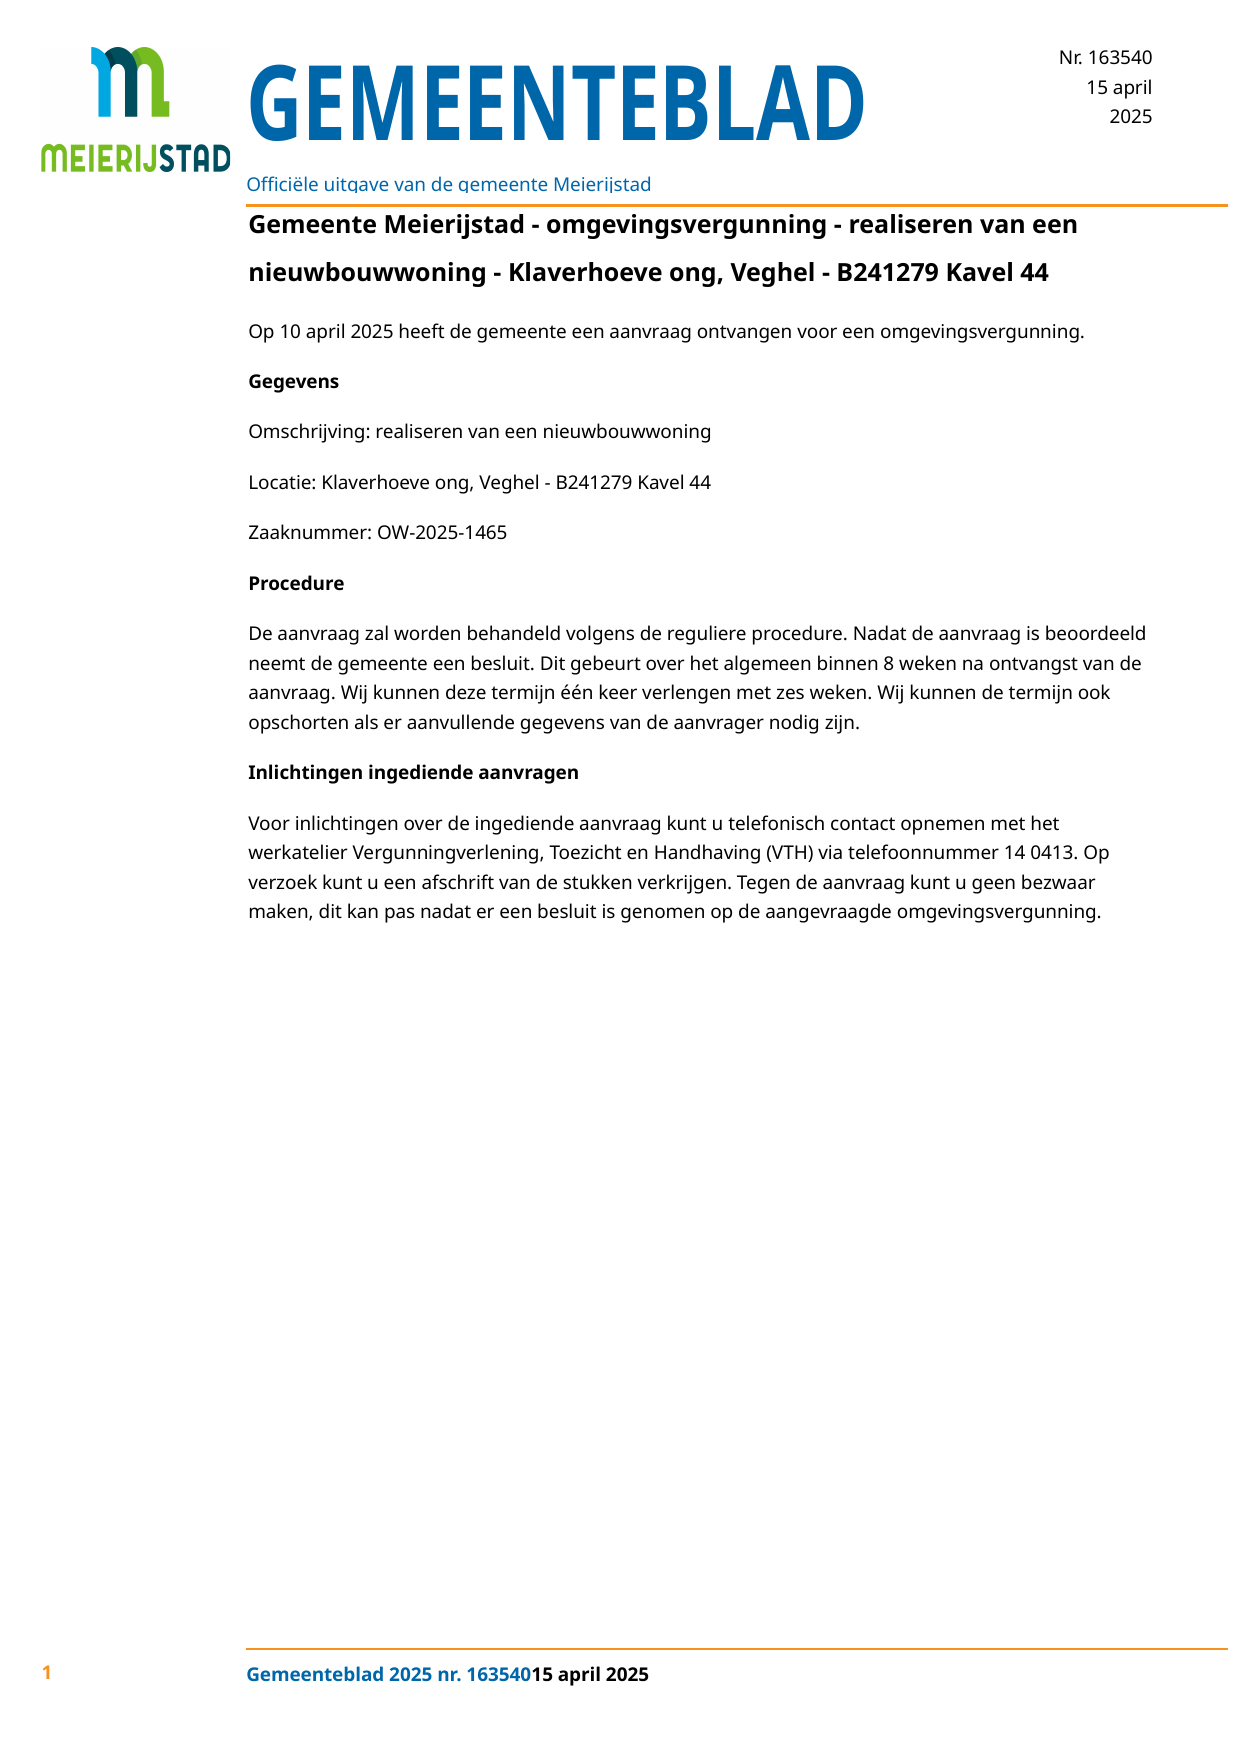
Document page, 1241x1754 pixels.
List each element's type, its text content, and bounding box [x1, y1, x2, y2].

text Omschrijving: realiseren van een nieuwbouwwoning [248, 419, 1152, 444]
picture [41, 47, 231, 172]
text Gemeente Meierijstad - omgevingsvergunning - realiseren van een nieuwbouwwoning - Klaverhoeve ong, Veghel - B241279 Kavel 44 [248, 207, 1152, 288]
text Locatie: Klaverhoeve ong, Veghel - B241279 Kavel 44 [248, 469, 1152, 495]
text De aanvraag zal worden behandeld volgens de reguliere procedure. Nadat de aanvraag is beoordeeld neemt de gemeente een besluit. Dit gebeurt over het algemeen binnen 8 weken na ontvangst van de aanvraag. Wij kunnen deze termijn één keer verlengen met zes weken. Wij kunnen de termijn ook opschorten als er aanvullende gegevens van de aanvrager nodig zijn. [248, 620, 1152, 735]
text Voor inlichtingen over de ingediende aanvraag kunt u telefonisch contact opnemen met het werkatelier Vergunningverlening, Toezicht en Handhaving (VTH) via telefoonnummer 14 0413. Op verzoek kunt u een afschrift van de stukken verkrijgen. Tegen de aanvraag kunt u geen bezwaar maken, dit kan pas nadat er een besluit is genomen op de aangevraagde omgevingsvergunning. [248, 810, 1152, 924]
text Zaaknummer: OW-2025-1465 [248, 519, 1152, 545]
text Procedure [248, 570, 1152, 596]
text Op 10 april 2025 heeft de gemeente een aanvraag ontvangen voor een omgevingsvergunning. [248, 318, 1152, 344]
text Inlichtingen ingediende aanvragen [248, 759, 1152, 785]
text Gegevens [248, 368, 1152, 394]
